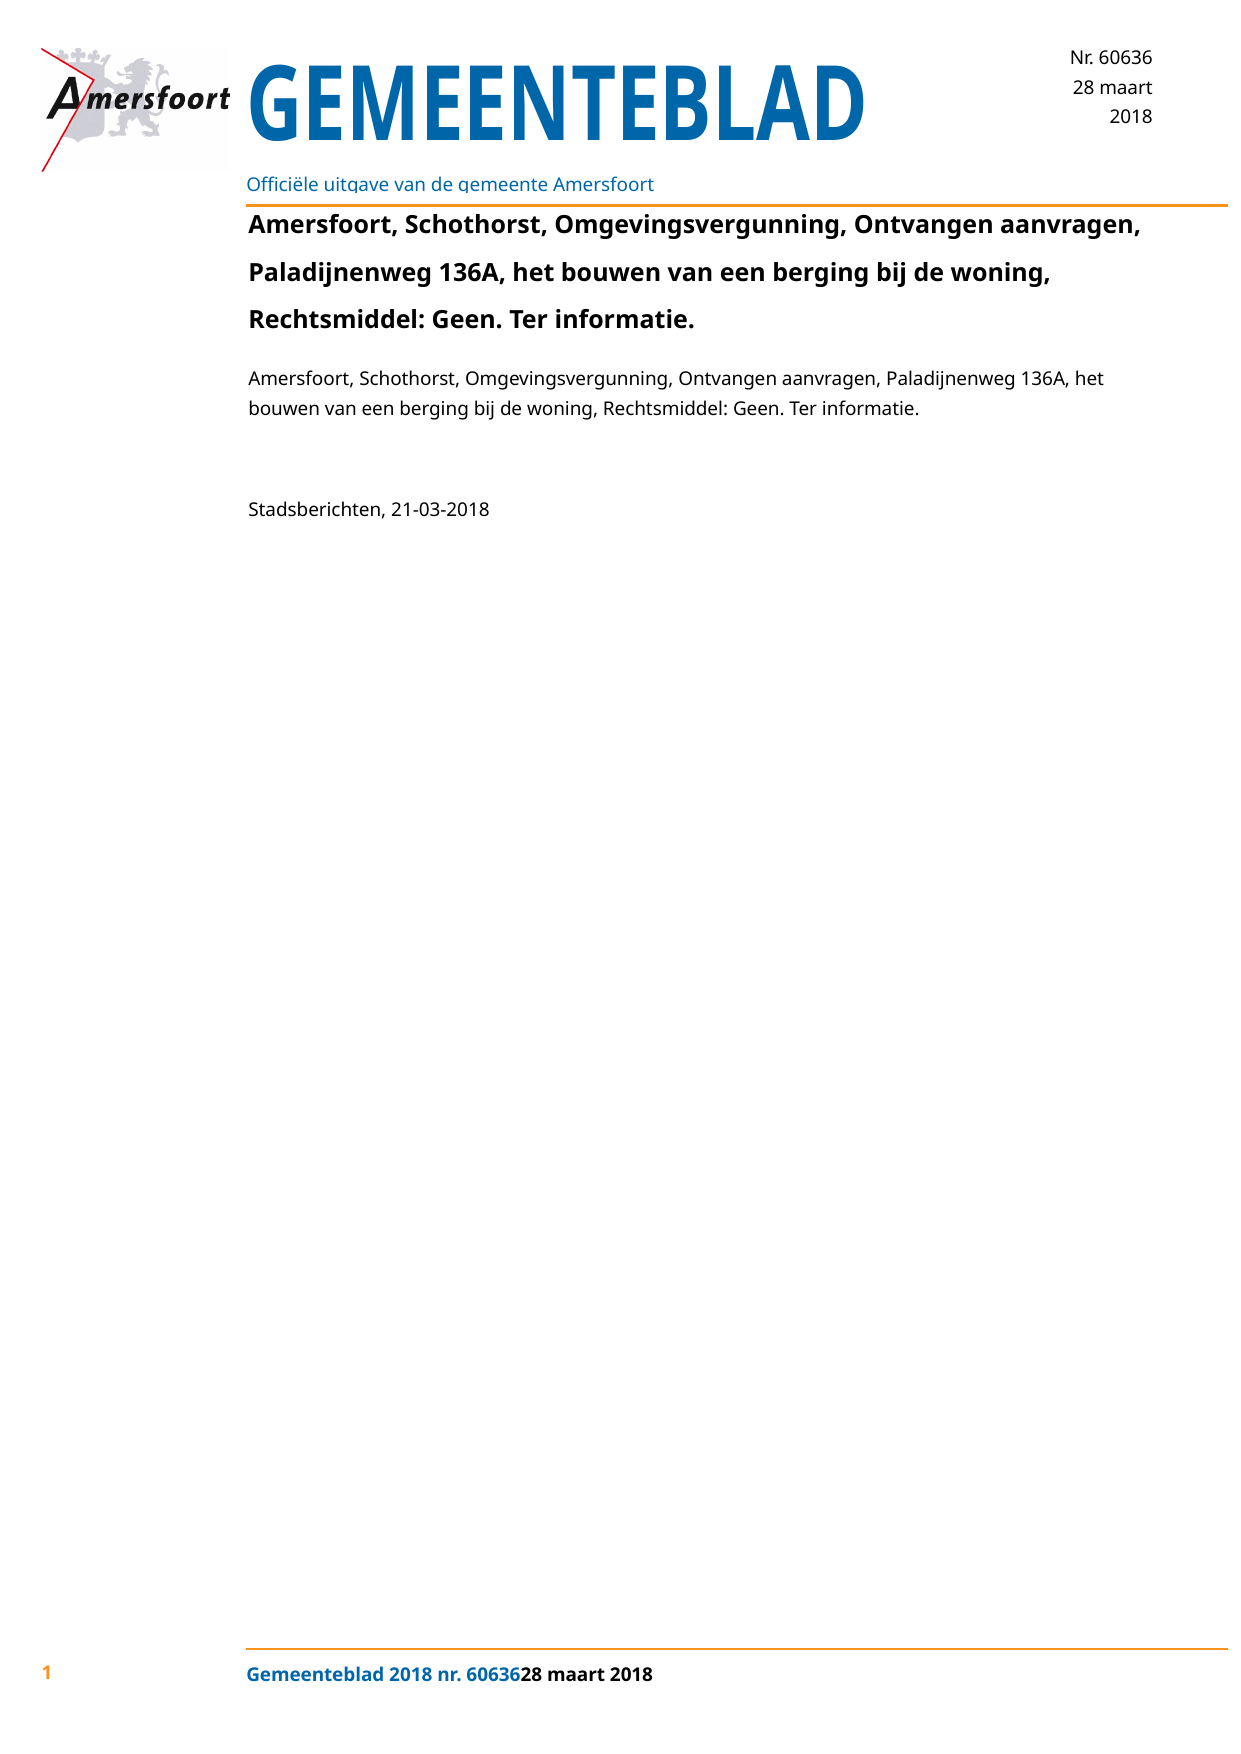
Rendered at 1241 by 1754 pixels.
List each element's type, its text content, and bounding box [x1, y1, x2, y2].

picture [41, 47, 231, 172]
text Stadsberichten, 21-03-2018 [248, 496, 1152, 522]
text Amersfoort, Schothorst, Omgevingsvergunning, Ontvangen aanvragen, Paladijnenweg 136A, het bouwen van een berging bij de woning, Rechtsmiddel: Geen. Ter informatie. [248, 366, 1152, 421]
text Amersfoort, Schothorst, Omgevingsvergunning, Ontvangen aanvragen, Paladijnenweg 136A, het bouwen van een berging bij de woning, Rechtsmiddel: Geen. Ter informatie. [248, 207, 1152, 336]
